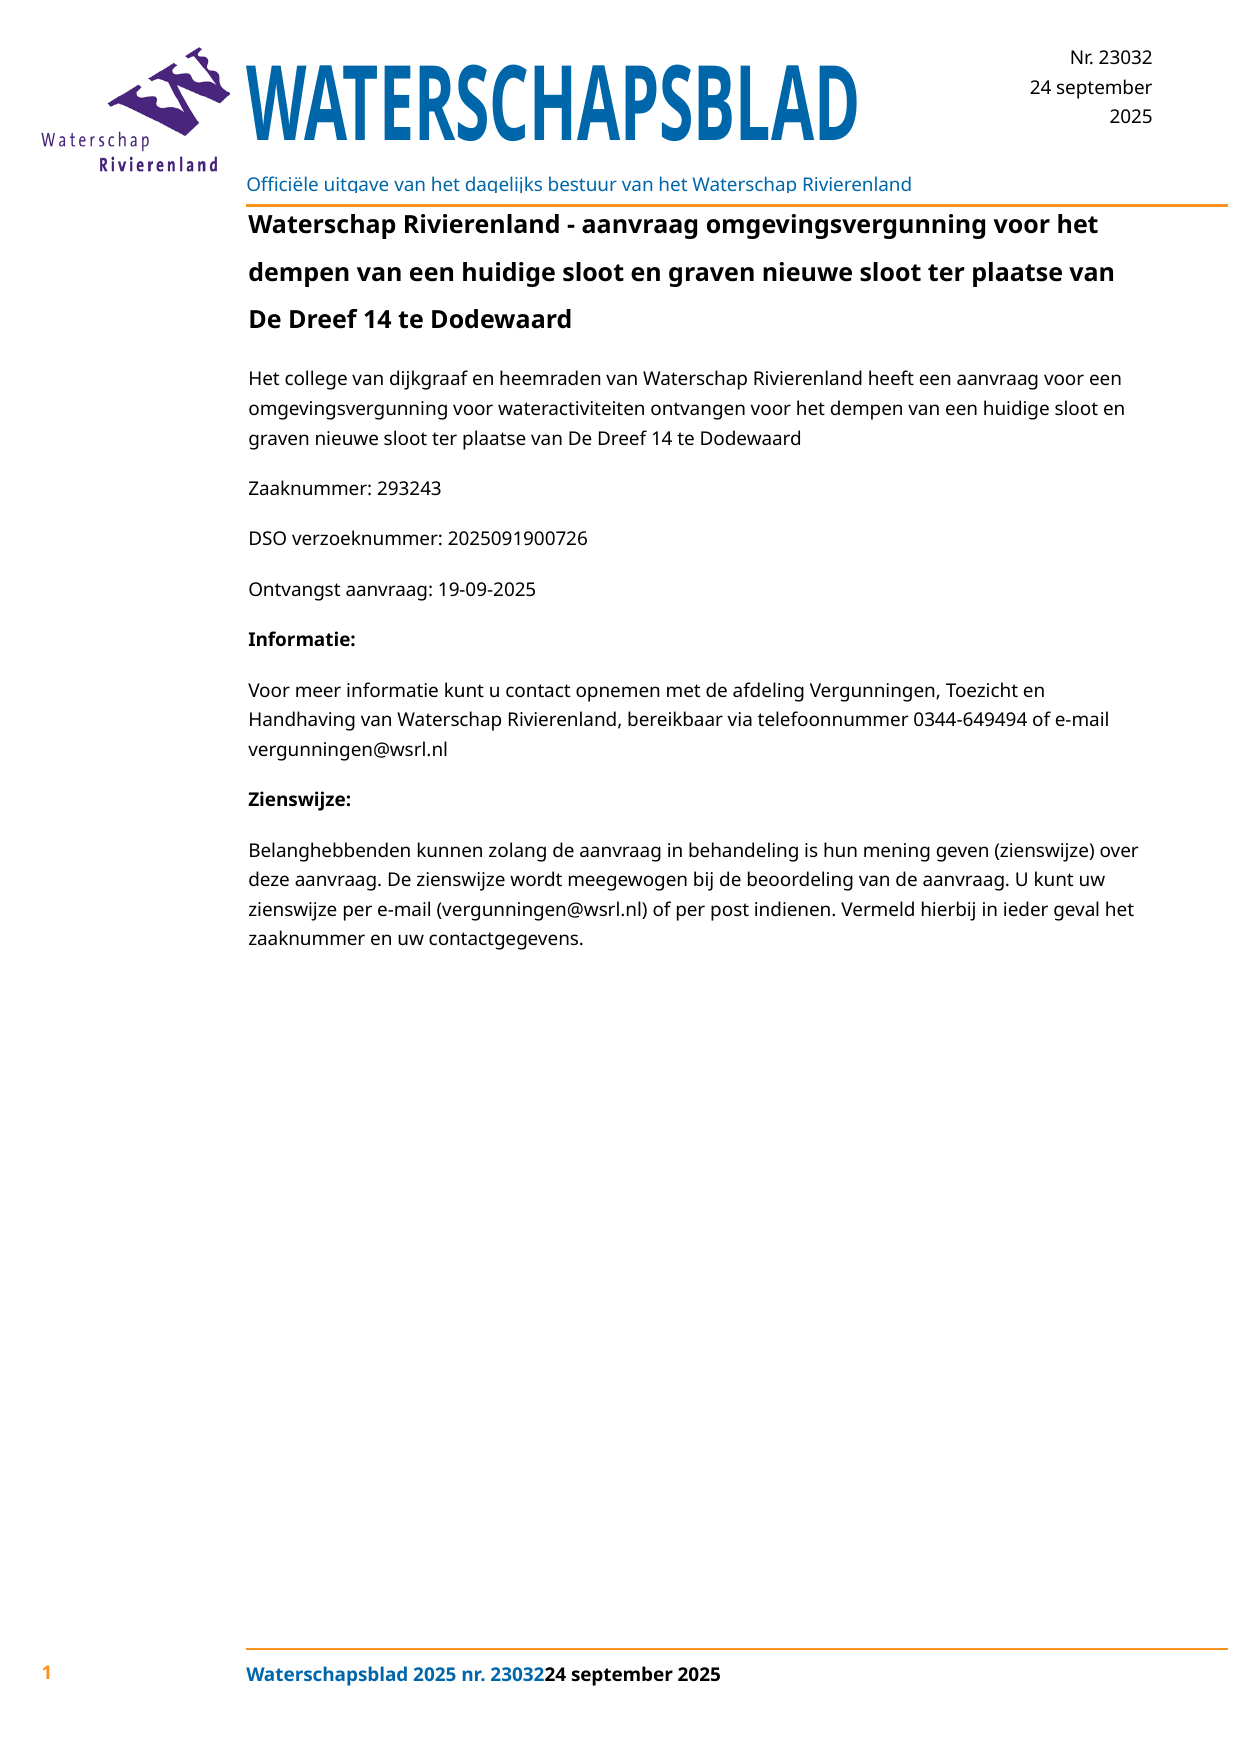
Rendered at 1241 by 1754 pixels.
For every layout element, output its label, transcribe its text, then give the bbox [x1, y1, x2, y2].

text Zienswijze: [248, 786, 1152, 812]
text DSO verzoeknummer: 2025091900726 [248, 526, 1152, 551]
text Informatie: [248, 626, 1152, 652]
text Ontvangst aanvraag: 19-09-2025 [248, 576, 1152, 602]
text Belanghebbenden kunnen zolang de aanvraag in behandeling is hun mening geven (zienswijze) over deze aanvraag. De zienswijze wordt meegewogen bij de beoordeling van de aanvraag. U kunt uw zienswijze per e-mail (vergunningen@wsrl.nl) of per post indienen. Vermeld hierbij in ieder geval het zaaknummer en uw contactgegevens. [248, 837, 1152, 951]
text Voor meer informatie kunt u contact opnemen met de afdeling Vergunningen, Toezicht en Handhaving van Waterschap Rivierenland, bereikbaar via telefoonnummer 0344-649494 of e-mail vergunningen@wsrl.nl [248, 677, 1152, 762]
text Zaaknummer: 293243 [248, 475, 1152, 501]
text Het college van dijkgraaf en heemraden van Waterschap Rivierenland heeft een aanvraag voor een omgevingsvergunning voor wateractiviteiten ontvangen voor het dempen van een huidige sloot en graven nieuwe sloot ter plaatse van De Dreef 14 te Dodewaard [248, 366, 1152, 450]
picture [41, 47, 231, 172]
text Waterschap Rivierenland - aanvraag omgevingsvergunning voor het dempen van een huidige sloot en graven nieuwe sloot ter plaatse van De Dreef 14 te Dodewaard [248, 207, 1152, 336]
